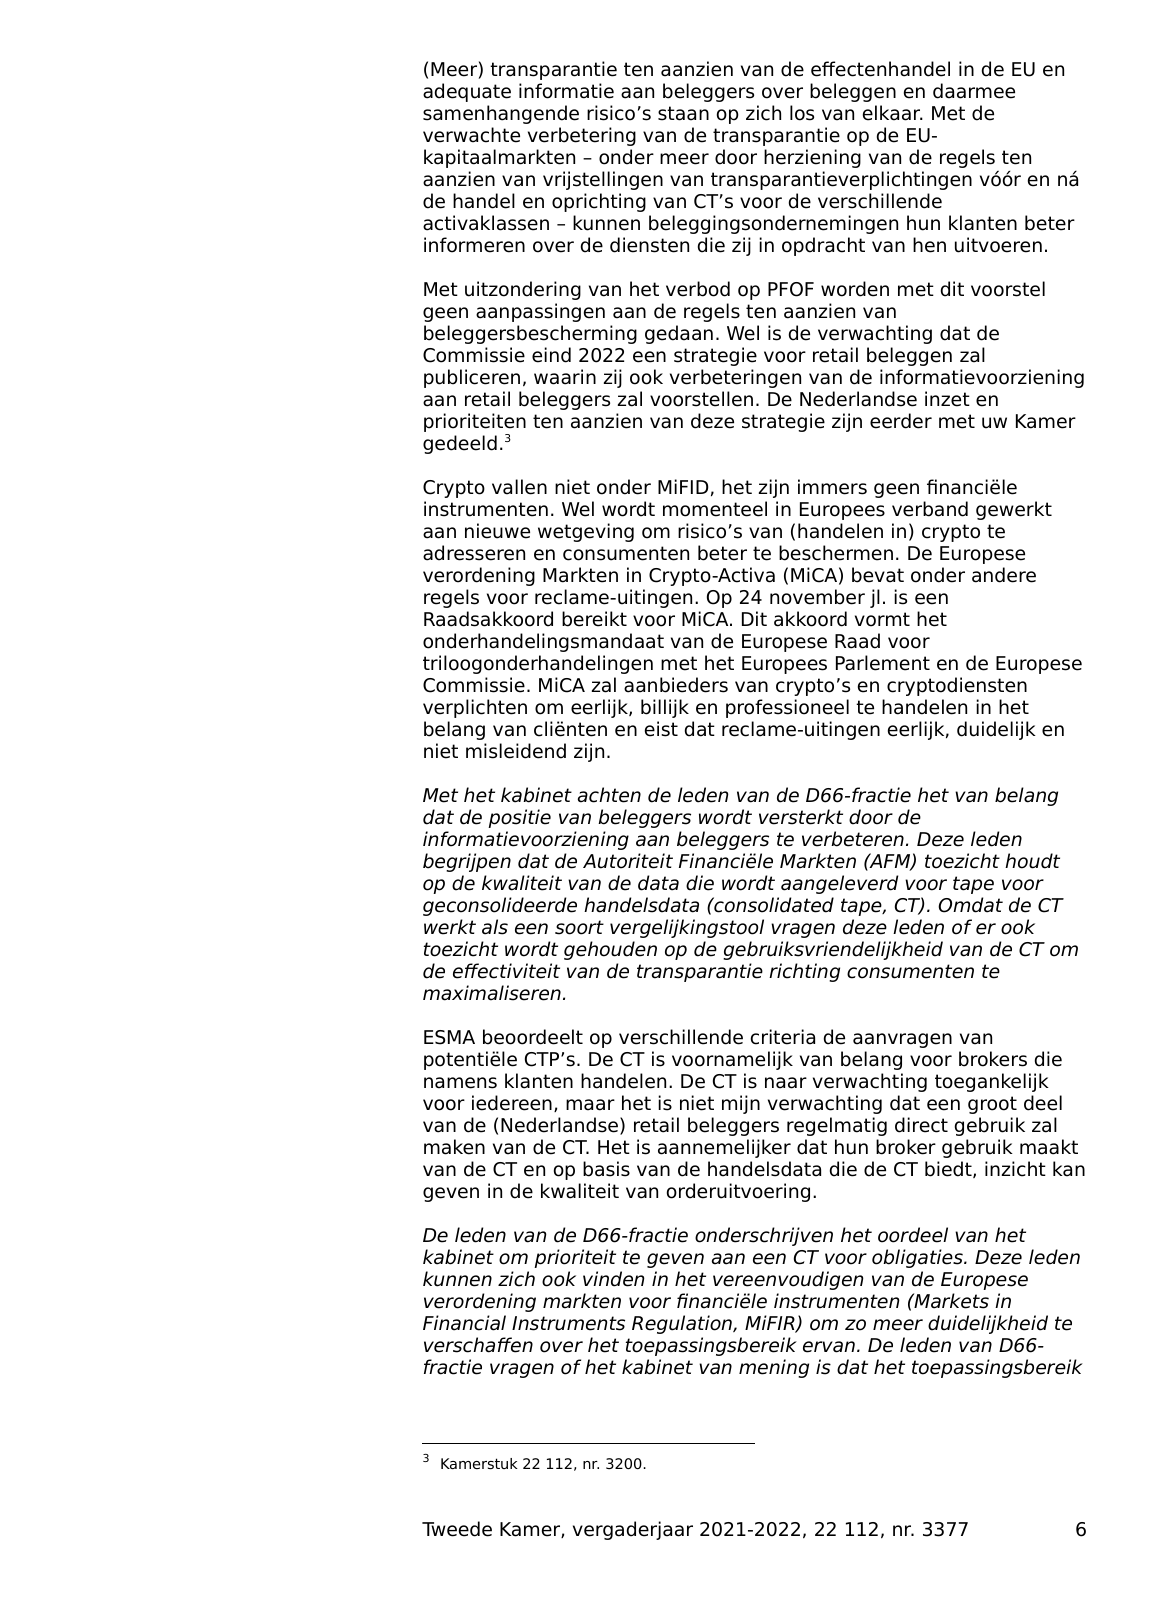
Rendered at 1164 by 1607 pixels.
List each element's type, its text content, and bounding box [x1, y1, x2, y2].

text Met het kabinet achten de leden van de D66-fractie het van belang dat de positie van beleggers wordt versterkt door de informatievoorziening aan beleggers te verbeteren. Deze leden begrijpen dat de Autoriteit Financiële Markten (AFM) toezicht houdt op de kwaliteit van de data die wordt aangeleverd voor tape voor geconsolideerde handelsdata (consolidated tape, CT). Omdat de CT werkt als een soort vergelijkingstool vragen deze leden of er ook toezicht wordt gehouden op de gebruiksvriendelijkheid van de CT om de effectiviteit van de transparantie richting consumenten te maximaliseren. [422, 785, 1087, 1005]
text Kamerstuk 22 112, nr. 3200. [422, 1452, 1087, 1474]
text (Meer) transparantie ten aanzien van de effectenhandel in de EU en adequate informatie aan beleggers over beleggen en daarmee samenhangende risico’s staan op zich los van elkaar. Met de verwachte verbetering van de transparantie op de EU-kapitaalmarkten – onder meer door herziening van de regels ten aanzien van vrijstellingen van transparantieverplichtingen vóór en ná de handel en oprichting van CT’s voor de verschillende activaklassen – kunnen beleggingsondernemingen hun klanten beter informeren over de diensten die zij in opdracht van hen uitvoeren. [422, 59, 1087, 257]
text Met uitzondering van het verbod op PFOF worden met dit voorstel geen aanpassingen aan de regels ten aanzien van beleggersbescherming gedaan. Wel is de verwachting dat de Commissie eind 2022 een strategie voor retail beleggen zal publiceren, waarin zij ook verbeteringen van de informatievoorziening aan retail beleggers zal voorstellen. De Nederlandse inzet en prioriteiten ten aanzien van deze strategie zijn eerder met uw Kamer gedeeld. [422, 279, 1087, 455]
text ESMA beoordeelt op verschillende criteria de aanvragen van potentiële CTP’s. De CT is voornamelijk van belang voor brokers die namens klanten handelen. De CT is naar verwachting toegankelijk voor iedereen, maar het is niet mijn verwachting dat een groot deel van de (Nederlandse) retail beleggers regelmatig direct gebruik zal maken van de CT. Het is aannemelijker dat hun broker gebruik maakt van de CT en op basis van de handelsdata die de CT biedt, inzicht kan geven in de kwaliteit van orderuitvoering. [422, 1027, 1087, 1203]
text De leden van de D66-fractie onderschrijven het oordeel van het kabinet om prioriteit te geven aan een CT voor obligaties. Deze leden kunnen zich ook vinden in het vereenvoudigen van de Europese verordening markten voor financiële instrumenten (Markets in Financial Instruments Regulation, MiFIR) om zo meer duidelijkheid te verschaffen over het toepassingsbereik ervan. De leden van D66-fractie vragen of het kabinet van mening is dat het toepassingsbereik [422, 1225, 1087, 1379]
text Crypto vallen niet onder MiFID, het zijn immers geen financiële instrumenten. Wel wordt momenteel in Europees verband gewerkt aan nieuwe wetgeving om risico’s van (handelen in) crypto te adresseren en consumenten beter te beschermen. De Europese verordening Markten in Crypto-Activa (MiCA) bevat onder andere regels voor reclame-uitingen. Op 24 november jl. is een Raadsakkoord bereikt voor MiCA. Dit akkoord vormt het onderhandelingsmandaat van de Europese Raad voor triloogonderhandelingen met het Europees Parlement en de Europese Commissie. MiCA zal aanbieders van crypto’s en cryptodiensten verplichten om eerlijk, billijk en professioneel te handelen in het belang van cliënten en eist dat reclame-uitingen eerlijk, duidelijk en niet misleidend zijn. [422, 477, 1087, 763]
